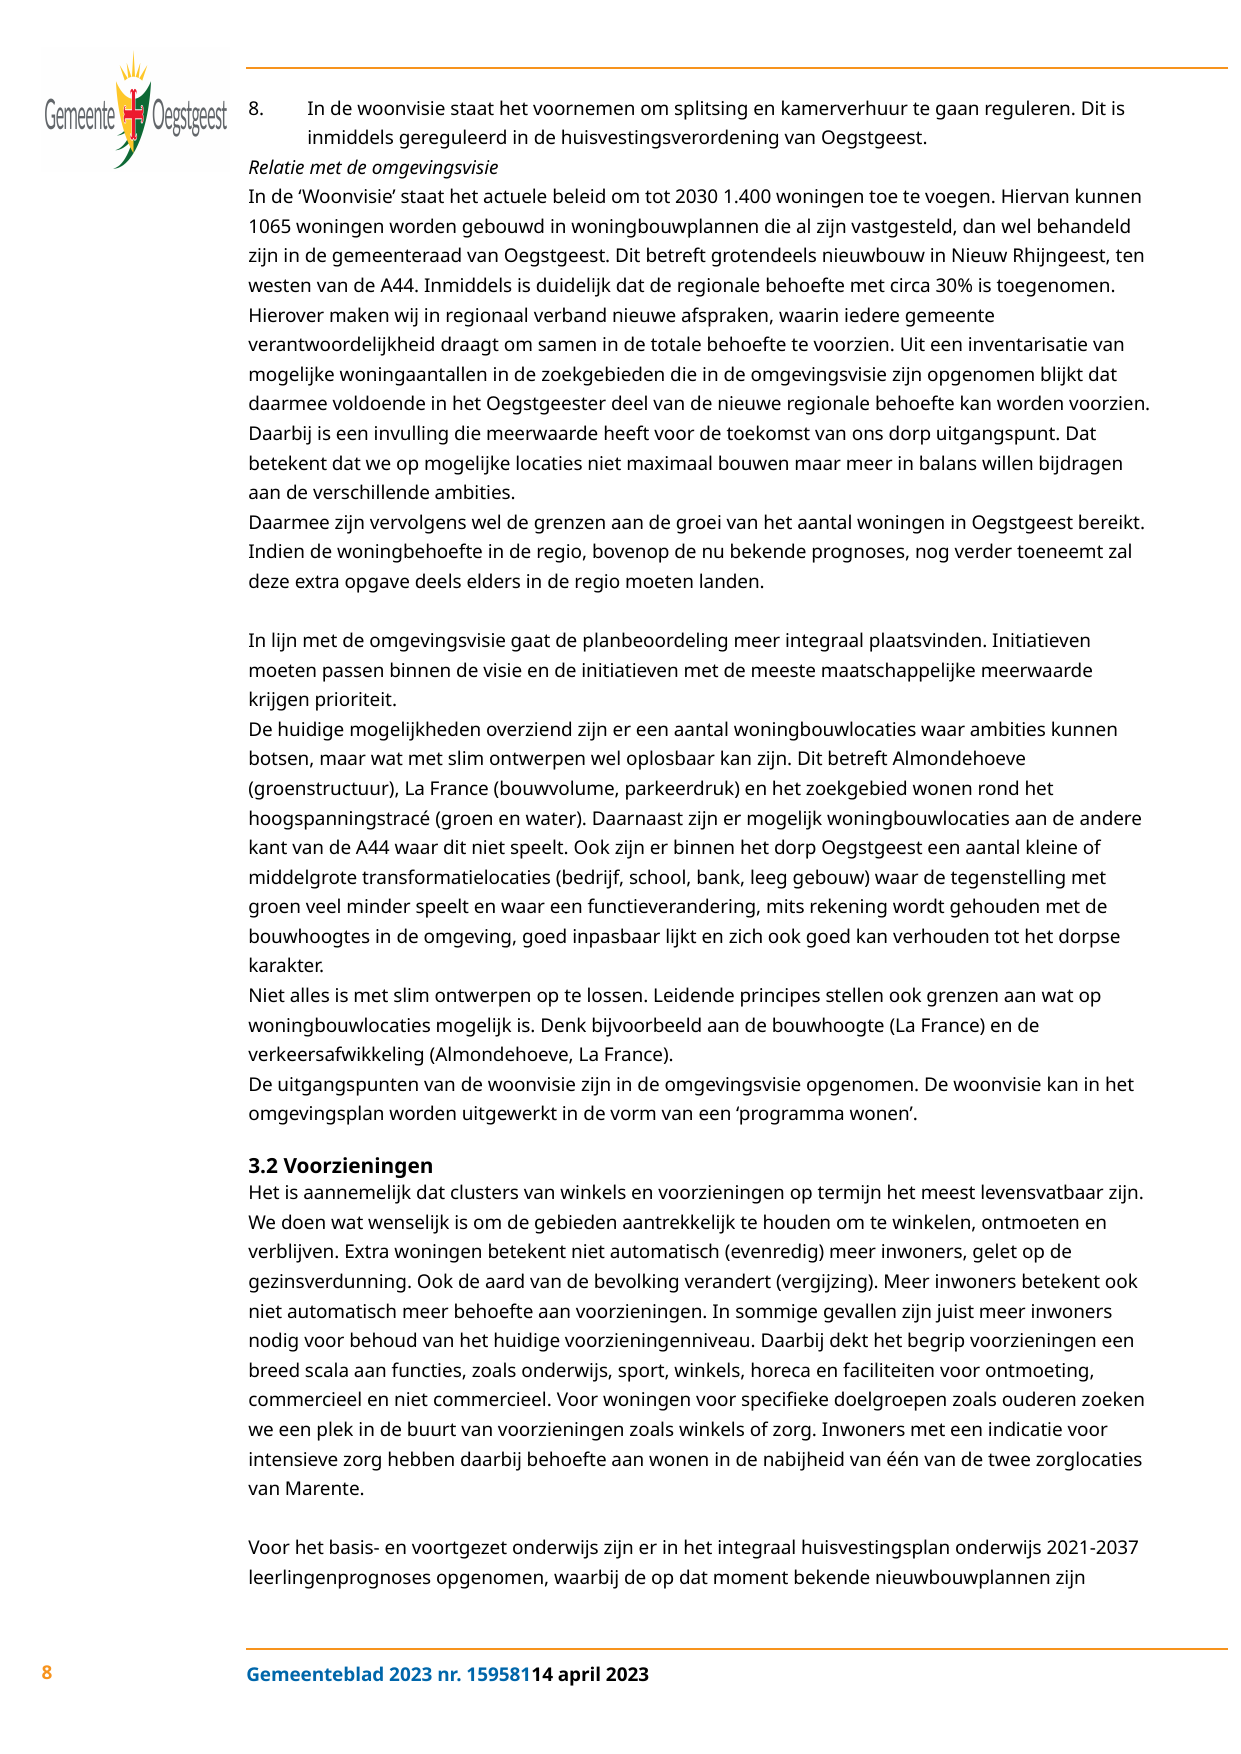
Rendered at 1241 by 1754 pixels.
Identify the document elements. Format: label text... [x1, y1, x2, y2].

picture [41, 47, 231, 172]
text Daarmee zijn vervolgens wel de grenzen aan de groei van het aantal woningen in Oegstgeest bereikt. Indien de woningbehoefte in de regio, bovenop de nu bekende prognoses, nog verder toeneemt zal deze extra opgave deels elders in de regio moeten landen. [248, 509, 1152, 594]
text Relatie met de omgevingsvisie [248, 154, 1152, 180]
text Niet alles is met slim ontwerpen op te lossen. Leidende principes stellen ook grenzen aan wat op woningbouwlocaties mogelijk is. Denk bijvoorbeeld aan de bouwhoogte (La France) en de verkeersafwikkeling (Almondehoeve, La France). [248, 982, 1152, 1067]
text De huidige mogelijkheden overziend zijn er een aantal woningbouwlocaties waar ambities kunnen botsen, maar wat met slim ontwerpen wel oplosbaar kan zijn. Dit betreft Almondehoeve (groenstructuur), La France (bouwvolume, parkeerdruk) en het zoekgebied wonen rond het hoogspanningstracé (groen en water). Daarnaast zijn er mogelijk woningbouwlocaties aan de andere kant van de A44 waar dit niet speelt. Ook zijn er binnen het dorp Oegstgeest een aantal kleine of middelgrote transformatielocaties (bedrijf, school, bank, leeg gebouw) waar de tegenstelling met groen veel minder speelt en waar een functieverandering, mits rekening wordt gehouden met de bouwhoogtes in de omgeving, goed inpasbaar lijkt en zich ook goed kan verhouden tot het dorpse karakter. [248, 716, 1152, 978]
text In lijn met de omgevingsvisie gaat de planbeoordeling meer integraal plaatsvinden. Initiatieven moeten passen binnen de visie en de initiatieven met de meeste maatschappelijke meerwaarde krijgen prioriteit. [248, 627, 1152, 712]
text De uitgangspunten van de woonvisie zijn in de omgevingsvisie opgenomen. De woonvisie kan in het omgevingsplan worden uitgewerkt in de vorm van een ‘programma wonen’. [248, 1071, 1152, 1126]
text Het is aannemelijk dat clusters van winkels en voorzieningen op termijn het meest levensvatbaar zijn. We doen wat wenselijk is om de gebieden aantrekkelijk te houden om te winkelen, ontmoeten en verblijven. Extra woningen betekent niet automatisch (evenredig) meer inwoners, gelet op de gezinsverdunning. Ook de aard van de bevolking verandert (vergijzing). Meer inwoners betekent ook niet automatisch meer behoefte aan voorzieningen. In sommige gevallen zijn juist meer inwoners nodig voor behoud van het huidige voorzieningenniveau. Daarbij dekt het begrip voorzieningen een breed scala aan functies, zoals onderwijs, sport, winkels, horeca en faciliteiten voor ontmoeting, commercieel en niet commercieel. Voor woningen voor specifieke doelgroepen zoals ouderen zoeken we een plek in de buurt van voorzieningen zoals winkels of zorg. Inwoners met een indicatie voor intensieve zorg hebben daarbij behoefte aan wonen in de nabijheid van één van de twee zorglocaties van Marente. [248, 1179, 1152, 1501]
text 3.2 Voorzieningen [248, 1151, 1152, 1179]
text In de ‘Woonvisie’ staat het actuele beleid om tot 2030 1.400 woningen toe te voegen. Hiervan kunnen 1065 woningen worden gebouwd in woningbouwplannen die al zijn vastgesteld, dan wel behandeld zijn in de gemeenteraad van Oegstgeest. Dit betreft grotendeels nieuwbouw in Nieuw Rhijngeest, ten westen van de A44. Inmiddels is duidelijk dat de regionale behoefte met circa 30% is toegenomen. Hierover maken wij in regionaal verband nieuwe afspraken, waarin iedere gemeente verantwoordelijkheid draagt om samen in de totale behoefte te voorzien. Uit een inventarisatie van mogelijke woningaantallen in de zoekgebieden die in de omgevingsvisie zijn opgenomen blijkt dat daarmee voldoende in het Oegstgeester deel van de nieuwe regionale behoefte kan worden voorzien. Daarbij is een invulling die meerwaarde heeft voor de toekomst van ons dorp uitgangspunt. Dat betekent dat we op mogelijke locaties niet maximaal bouwen maar meer in balans willen bijdragen aan de verschillende ambities. [248, 183, 1152, 505]
list In de woonvisie staat het voornemen om splitsing en kamerverhuur te gaan reguleren. Dit is inmiddels gereguleerd in de huisvestingsverordening van Oegstgeest. [248, 95, 1152, 150]
text Voor het basis- en voortgezet onderwijs zijn er in het integraal huisvestingsplan onderwijs 2021-2037 leerlingenprognoses opgenomen, waarbij de op dat moment bekende nieuwbouwplannen zijn [248, 1534, 1152, 1590]
